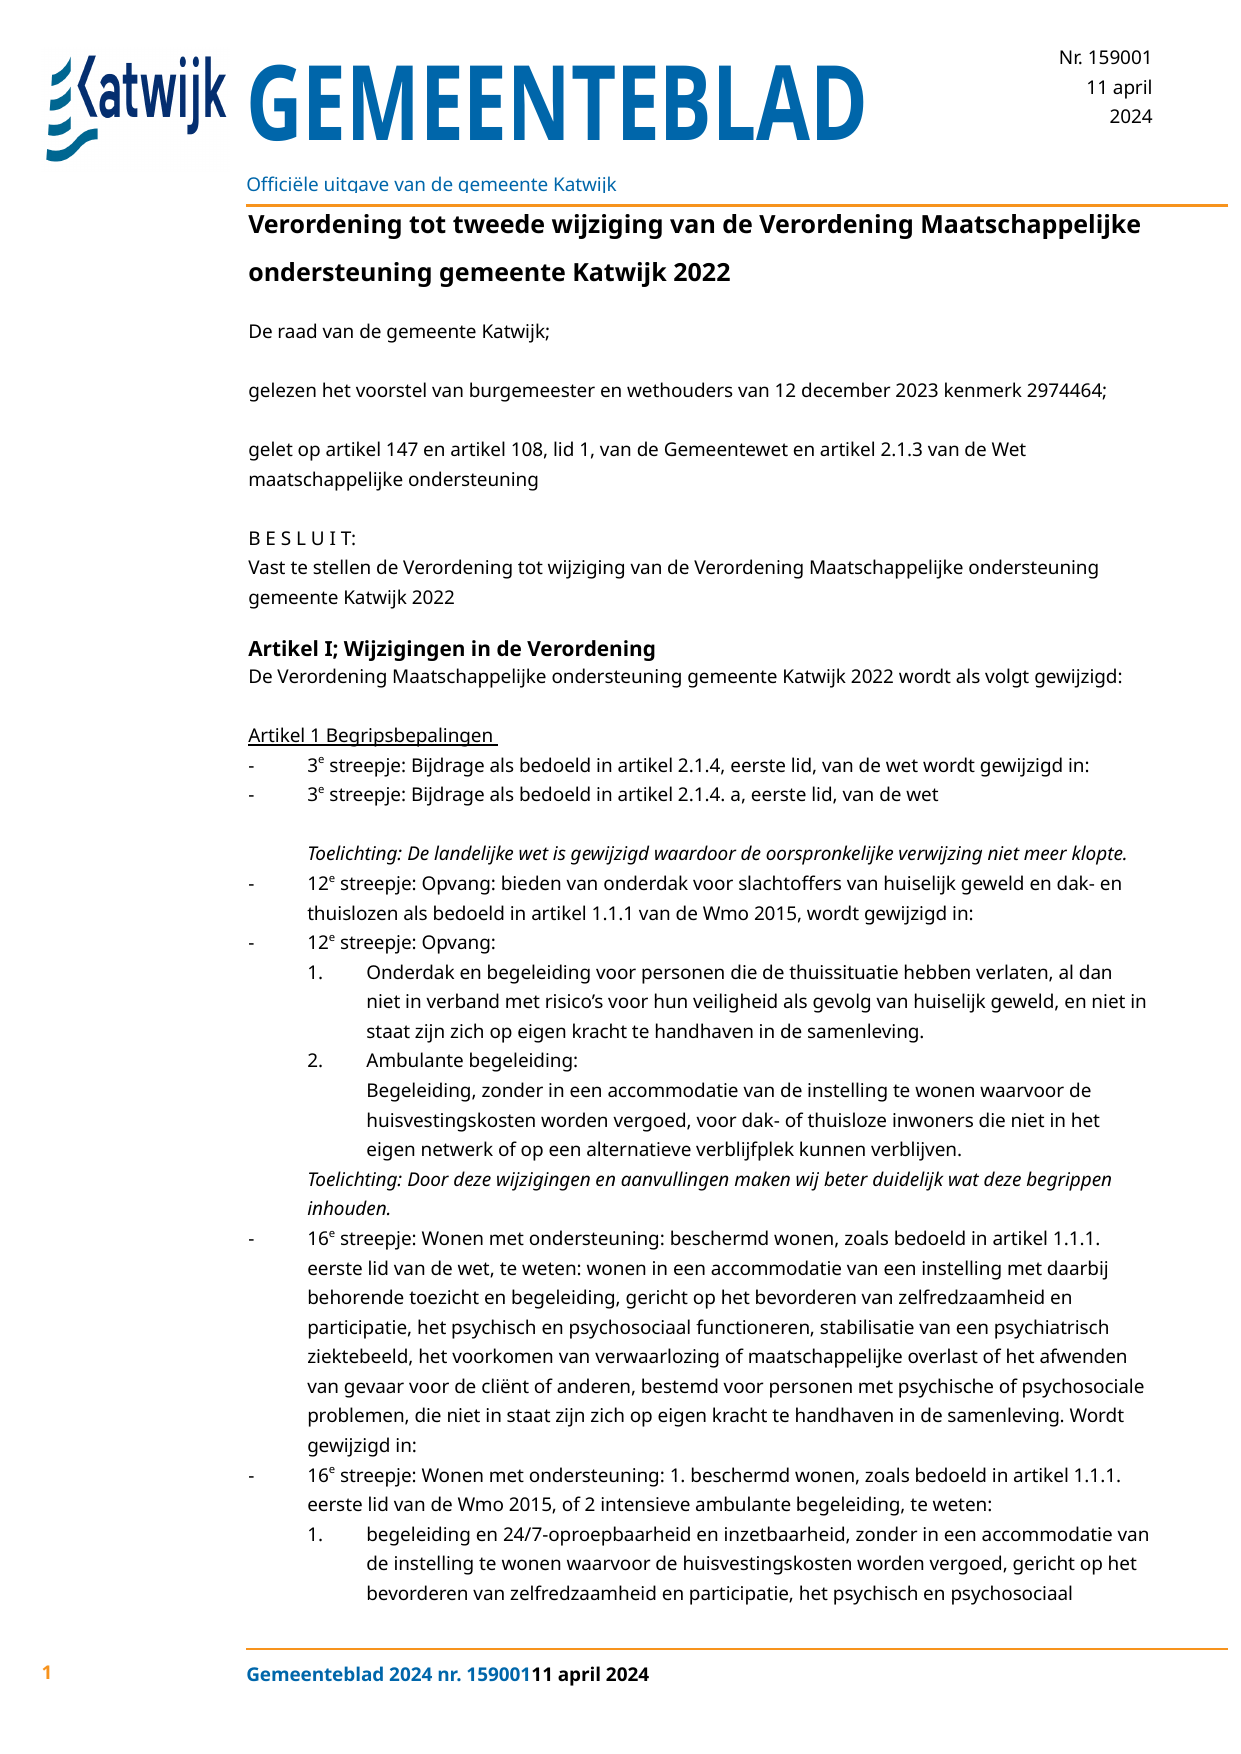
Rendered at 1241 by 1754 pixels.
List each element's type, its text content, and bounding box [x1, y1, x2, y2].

list 16e streepje: Wonen met ondersteuning: beschermd wonen, zoals bedoeld in artikel 1.1.1. eerste lid van de wet, te weten: wonen in een accommodatie van een instelling met daarbij behorende toezicht en begeleiding, gericht op het bevorderen van zelfredzaamheid en participatie, het psychisch en psychosociaal functioneren, stabilisatie van een psychiatrisch ziektebeeld, het voorkomen van verwaarlozing of maatschappelijke overlast of het afwenden van gevaar voor de cliënt of anderen, bestemd voor personen met psychische of psychosociale problemen, die niet in staat zijn zich op eigen kracht te handhaven in de samenleving. Wordt gewijzigd in: [248, 1225, 1152, 1458]
text Vast te stellen de Verordening tot wijziging van de Verordening Maatschappelijke ondersteuning gemeente Katwijk 2022 [248, 554, 1152, 610]
list begeleiding en 24/7-oproepbaarheid en inzetbaarheid, zonder in een accommodatie van de instelling te wonen waarvoor de huisvestingskosten worden vergoed, gericht op het bevorderen van zelfredzaamheid en participatie, het psychisch en psychosociaal [307, 1521, 1152, 1606]
list Toelichting: De landelijke wet is gewijzigd waardoor de oorspronkelijke verwijzing niet meer klopte. [248, 841, 1152, 866]
text gelezen het voorstel van burgemeester en wethouders van 12 december 2023 kenmerk 2974464; [248, 377, 1152, 403]
picture [41, 47, 231, 172]
list Onderdak en begeleiding voor personen die de thuissituatie hebben verlaten, al dan niet in verband met risico’s voor hun veiligheid als gevolg van huiselijk geweld, en niet in staat zijn zich op eigen kracht te handhaven in de samenleving. [307, 959, 1152, 1044]
list 3e streepje: Bijdrage als bedoeld in artikel 2.1.4. a, eerste lid, van de wet [248, 781, 1152, 807]
list Begeleiding, zonder in een accommodatie van de instelling te wonen waarvoor de huisvestingskosten worden vergoed, voor dak- of thuisloze inwoners die niet in het eigen netwerk of op een alternatieve verblijfplek kunnen verblijven. [307, 1077, 1152, 1162]
text Artikel I; Wijzigingen in de Verordening [248, 634, 1152, 663]
text Verordening tot tweede wijziging van de Verordening Maatschappelijke ondersteuning gemeente Katwijk 2022 [248, 207, 1152, 288]
text De Verordening Maatschappelijke ondersteuning gemeente Katwijk 2022 wordt als volgt gewijzigd: [248, 663, 1152, 689]
list Toelichting: Door deze wijzigingen en aanvullingen maken wij beter duidelijk wat deze begrippen inhouden. [248, 1166, 1152, 1221]
list 16e streepje: Wonen met ondersteuning: 1. beschermd wonen, zoals bedoeld in artikel 1.1.1. eerste lid van de Wmo 2015, of 2 intensieve ambulante begeleiding, te weten: [248, 1462, 1152, 1517]
text B E S L U I T: [248, 525, 1152, 551]
list 12e streepje: Opvang: [248, 929, 1152, 955]
list Ambulante begeleiding: [307, 1048, 1152, 1073]
text gelet op artikel 147 en artikel 108, lid 1, van de Gemeentewet en artikel 2.1.3 van de Wet maatschappelijke ondersteuning [248, 436, 1152, 492]
text De raad van de gemeente Katwijk; [248, 318, 1152, 344]
list 12e streepje: Opvang: bieden van onderdak voor slachtoffers van huiselijk geweld en dak- en thuislozen als bedoeld in artikel 1.1.1 van de Wmo 2015, wordt gewijzigd in: [248, 870, 1152, 925]
text Artikel 1 Begripsbepalingen [248, 722, 1152, 748]
list 3e streepje: Bijdrage als bedoeld in artikel 2.1.4, eerste lid, van de wet wordt gewijzigd in: [248, 752, 1152, 777]
